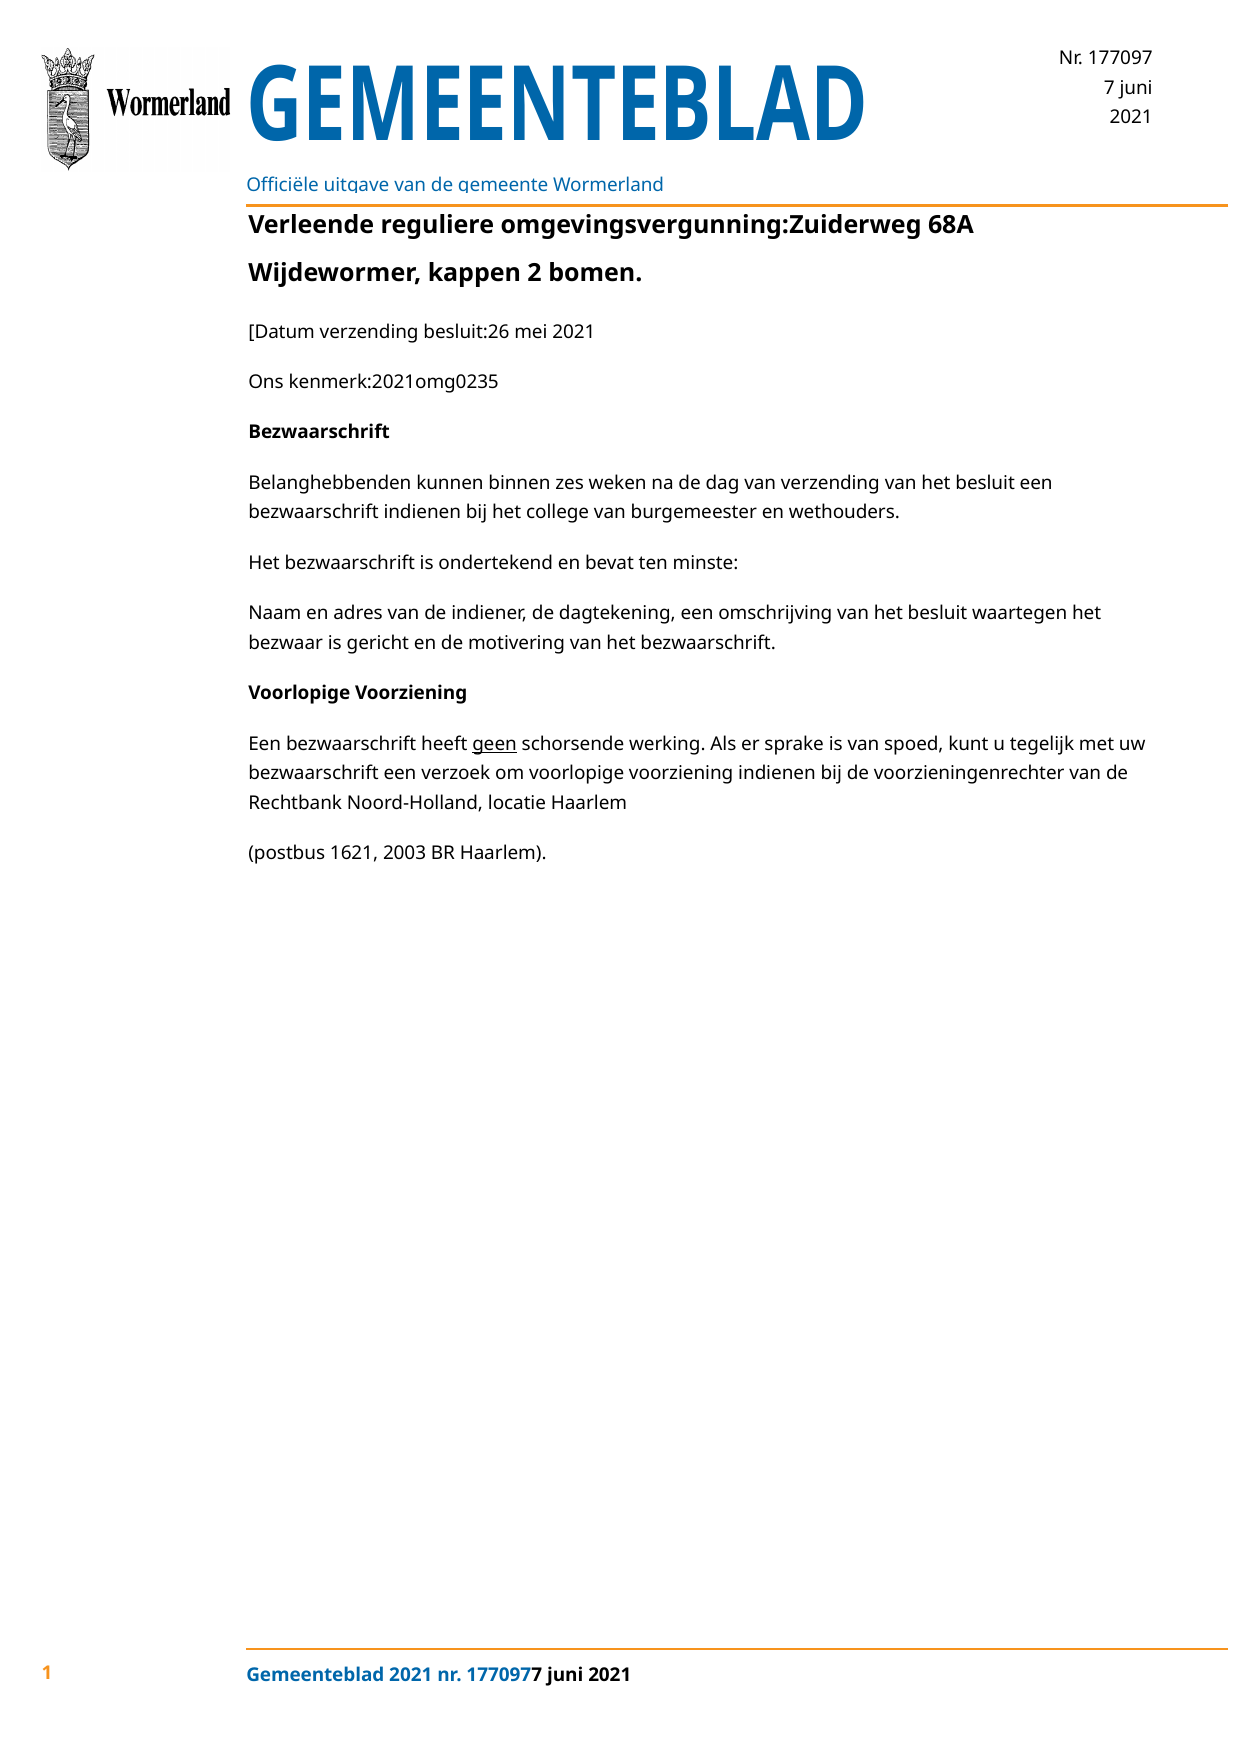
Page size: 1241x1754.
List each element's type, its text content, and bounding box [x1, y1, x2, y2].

text Ons kenmerk:2021omg0235 [248, 368, 1152, 394]
text [Datum verzending besluit:26 mei 2021 [248, 318, 1152, 344]
text Het bezwaarschrift is ondertekend en bevat ten minste: [248, 549, 1152, 575]
text Voorlopige Voorziening [248, 679, 1152, 705]
text Belanghebbenden kunnen binnen zes weken na de dag van verzending van het besluit een bezwaarschrift indienen bij het college van burgemeester en wethouders. [248, 469, 1152, 524]
text (postbus 1621, 2003 BR Haarlem). [248, 839, 1152, 865]
text Verleende reguliere omgevingsvergunning:Zuiderweg 68A Wijdewormer, kappen 2 bomen. [248, 207, 1152, 288]
text Bezwaarschrift [248, 419, 1152, 444]
text Een bezwaarschrift heeft geen schorsende werking. Als er sprake is van spoed, kunt u tegelijk met uw bezwaarschrift een verzoek om voorlopige voorziening indienen bij de voorzieningenrechter van de Rechtbank Noord-Holland, locatie Haarlem [248, 730, 1152, 815]
text Naam en adres van de indiener, de dagtekening, een omschrijving van het besluit waartegen het bezwaar is gericht en de motivering van het bezwaarschrift. [248, 599, 1152, 655]
picture [41, 47, 231, 172]
